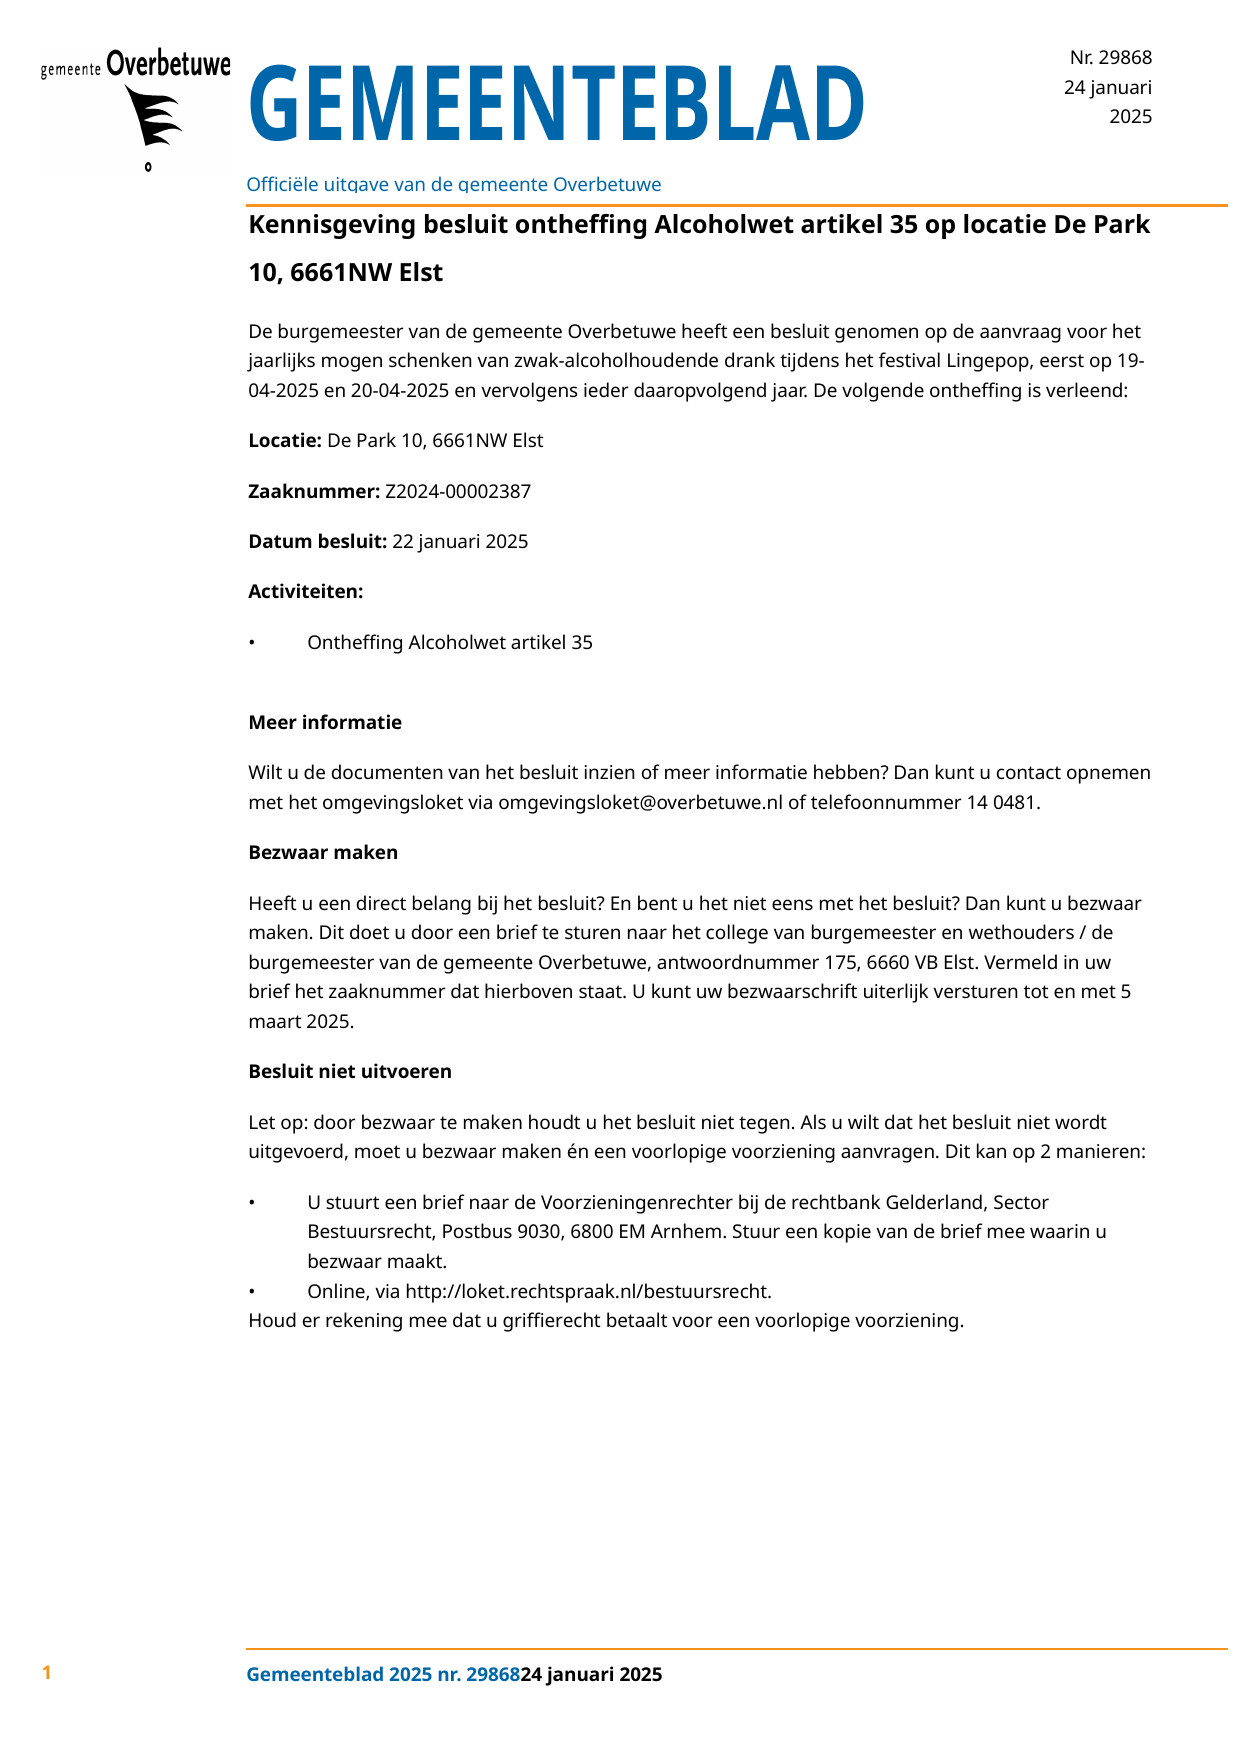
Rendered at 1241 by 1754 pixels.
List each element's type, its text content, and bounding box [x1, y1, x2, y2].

picture [41, 47, 231, 172]
text Zaaknummer: Z2024-00002387 [248, 478, 1152, 504]
text Heeft u een direct belang bij het besluit? En bent u het niet eens met het besluit? Dan kunt u bezwaar maken. Dit doet u door een brief te sturen naar het college van burgemeester en wethouders / de burgemeester van de gemeente Overbetuwe, antwoordnummer 175, 6660 VB Elst. Vermeld in uw brief het zaaknummer dat hierboven staat. U kunt uw bezwaarschrift uiterlijk versturen tot en met 5 maart 2025. [248, 890, 1152, 1034]
text De burgemeester van de gemeente Overbetuwe heeft een besluit genomen op de aanvraag voor het jaarlijks mogen schenken van zwak-alcoholhoudende drank tijdens het festival Lingepop, eerst op 19-04-2025 en 20-04-2025 en vervolgens ieder daaropvolgend jaar. De volgende ontheffing is verleend: [248, 318, 1152, 403]
text Bezwaar maken [248, 839, 1152, 865]
list U stuurt een brief naar de Voorzieningenrechter bij de rechtbank Gelderland, Sector Bestuursrecht, Postbus 9030, 6800 EM Arnhem. Stuur een kopie van de brief mee waarin u bezwaar maakt. [248, 1189, 1152, 1274]
text Meer informatie [248, 709, 1152, 735]
list Ontheffing Alcoholwet artikel 35 [248, 629, 1152, 655]
text Wilt u de documenten van het besluit inzien of meer informatie hebben? Dan kunt u contact opnemen met het omgevingsloket via omgevingsloket@overbetuwe.nl of telefoonnummer 14 0481. [248, 759, 1152, 815]
text Besluit niet uitvoeren [248, 1059, 1152, 1084]
text Let op: door bezwaar te maken houdt u het besluit niet tegen. Als u wilt dat het besluit niet wordt uitgevoerd, moet u bezwaar maken én een voorlopige voorziening aanvragen. Dit kan op 2 manieren: [248, 1109, 1152, 1164]
text Locatie: De Park 10, 6661NW Elst [248, 427, 1152, 453]
text Datum besluit: 22 januari 2025 [248, 528, 1152, 554]
text Kennisgeving besluit ontheffing Alcoholwet artikel 35 op locatie De Park 10, 6661NW Elst [248, 207, 1152, 288]
text Activiteiten: [248, 579, 1152, 604]
text Houd er rekening mee dat u griffierecht betaalt voor een voorlopige voorziening. [248, 1307, 1152, 1333]
list Online, via http://loket.rechtspraak.nl/bestuursrecht. [248, 1278, 1152, 1304]
